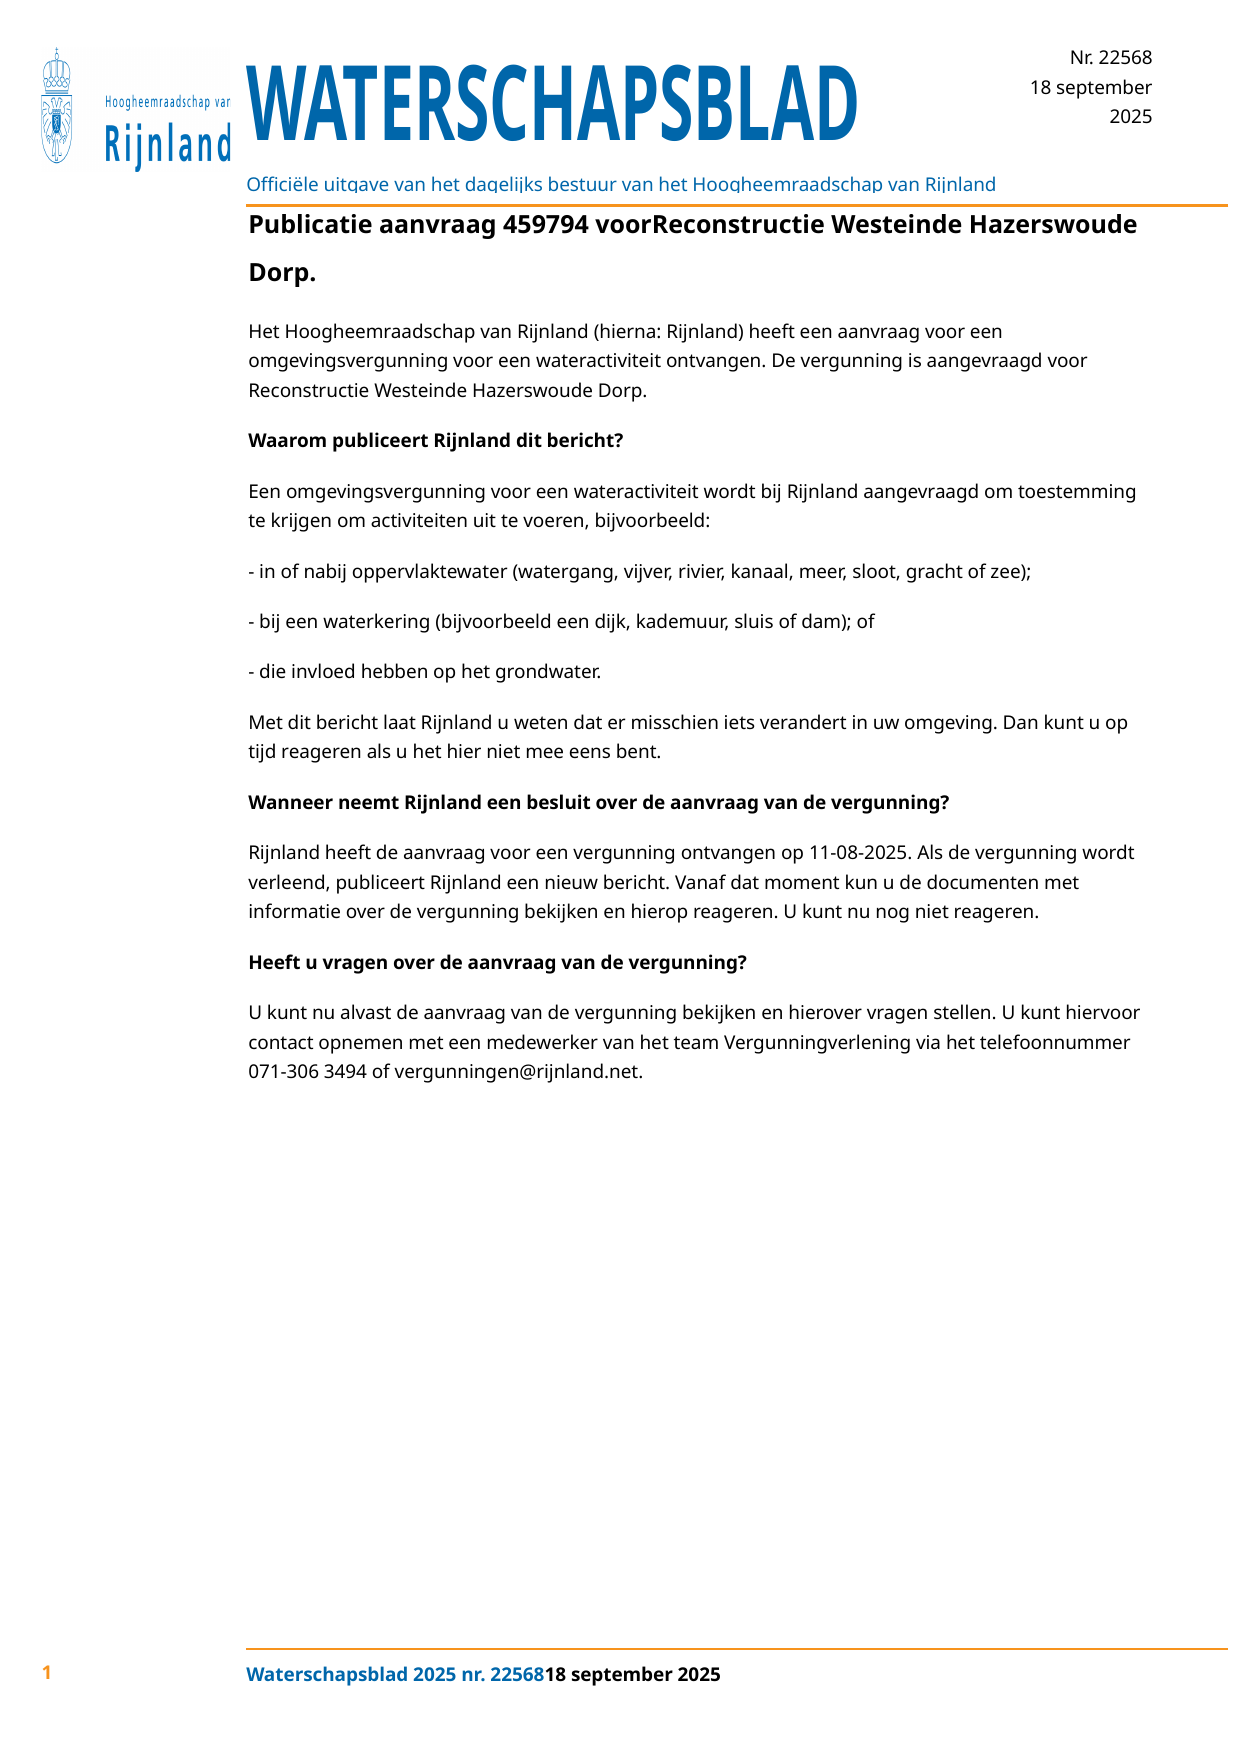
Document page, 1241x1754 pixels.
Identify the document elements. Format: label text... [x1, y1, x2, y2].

text Een omgevingsvergunning voor een wateractiviteit wordt bij Rijnland aangevraagd om toestemming te krijgen om activiteiten uit te voeren, bijvoorbeeld: [248, 478, 1152, 533]
text Rijnland heeft de aanvraag voor een vergunning ontvangen op 11-08-2025. Als de vergunning wordt verleend, publiceert Rijnland een nieuw bericht. Vanaf dat moment kun u de documenten met informatie over de vergunning bekijken en hierop reageren. U kunt nu nog niet reageren. [248, 839, 1152, 924]
text Waarom publiceert Rijnland dit bericht? [248, 427, 1152, 453]
text Wanneer neemt Rijnland een besluit over de aanvraag van de vergunning? [248, 789, 1152, 815]
text - bij een waterkering (bijvoorbeeld een dijk, kademuur, sluis of dam); of [248, 608, 1152, 634]
text Met dit bericht laat Rijnland u weten dat er misschien iets verandert in uw omgeving. Dan kunt u op tijd reageren als u het hier niet mee eens bent. [248, 709, 1152, 764]
text Het Hoogheemraadschap van Rijnland (hierna: Rijnland) heeft een aanvraag voor een omgevingsvergunning voor een wateractiviteit ontvangen. De vergunning is aangevraagd voor Reconstructie Westeinde Hazerswoude Dorp. [248, 318, 1152, 403]
text Publicatie aanvraag 459794 voorReconstructie Westeinde Hazerswoude Dorp. [248, 207, 1152, 288]
text U kunt nu alvast de aanvraag van de vergunning bekijken en hierover vragen stellen. U kunt hiervoor contact opnemen met een medewerker van het team Vergunningverlening via het telefoonnummer 071-306 3494 of vergunningen@rijnland.net. [248, 999, 1152, 1084]
text - in of nabij oppervlaktewater (watergang, vijver, rivier, kanaal, meer, sloot, gracht of zee); [248, 558, 1152, 584]
text Heeft u vragen over de aanvraag van de vergunning? [248, 949, 1152, 975]
text - die invloed hebben op het grondwater. [248, 659, 1152, 684]
picture [41, 47, 231, 172]
